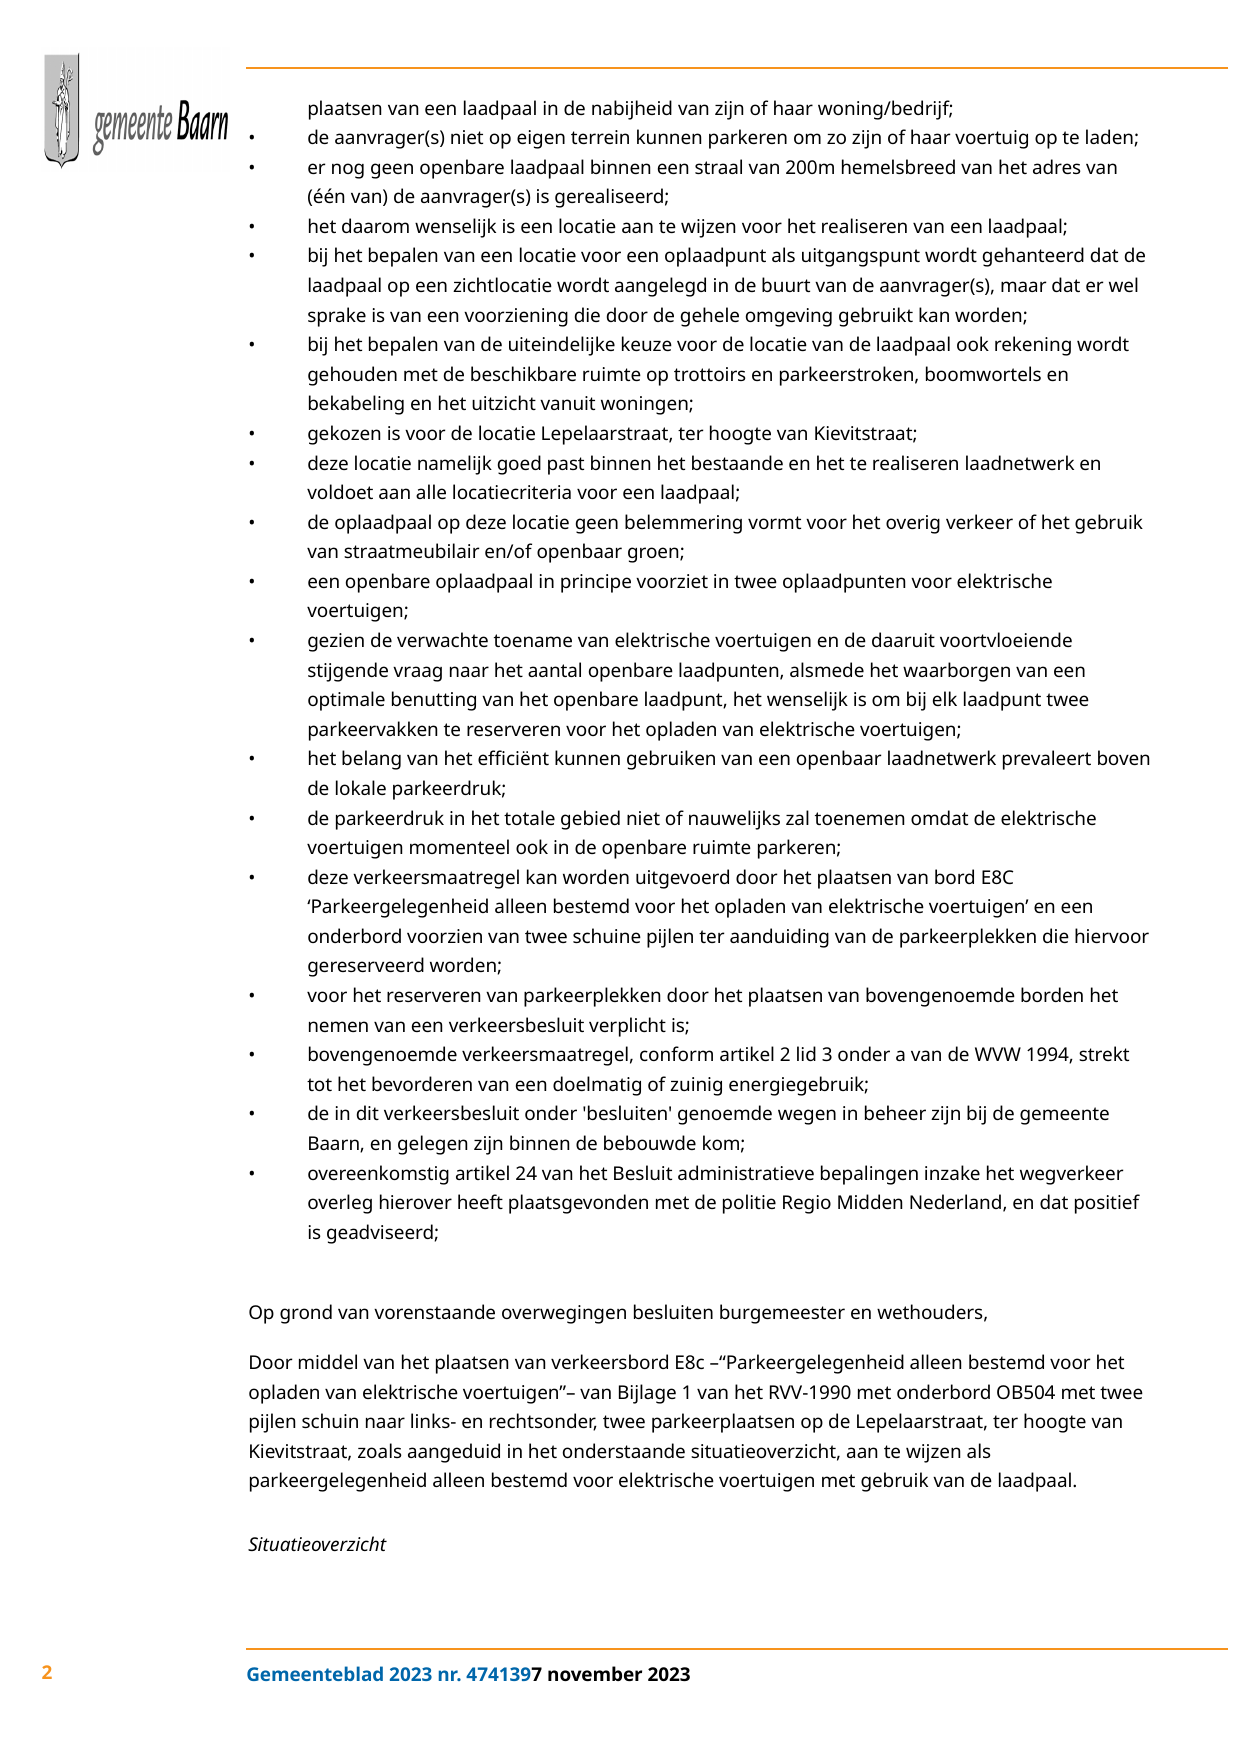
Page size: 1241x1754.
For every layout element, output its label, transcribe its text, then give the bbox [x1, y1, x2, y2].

text Door middel van het plaatsen van verkeersbord E8c –“Parkeergelegenheid alleen bestemd voor het opladen van elektrische voertuigen”– van Bijlage 1 van het RVV-1990 met onderbord OB504 met twee pijlen schuin naar links- en rechtsonder, twee parkeerplaatsen op de Lepelaarstraat, ter hoogte van Kievitstraat, zoals aangeduid in het onderstaande situatieoverzicht, aan te wijzen als parkeergelegenheid alleen bestemd voor elektrische voertuigen met gebruik van de laadpaal. [248, 1349, 1152, 1493]
list voor het reserveren van parkeerplekken door het plaatsen van bovengenoemde borden het nemen van een verkeersbesluit verplicht is; [248, 982, 1152, 1038]
text Situatieoverzicht [248, 1532, 1152, 1557]
list overeenkomstig artikel 24 van het Besluit administratieve bepalingen inzake het wegverkeer overleg hierover heeft plaatsgevonden met de politie Regio Midden Nederland, en dat positief is geadviseerd; [248, 1160, 1152, 1245]
list de parkeerdruk in het totale gebied niet of nauwelijks zal toenemen omdat de elektrische voertuigen momenteel ook in de openbare ruimte parkeren; [248, 805, 1152, 860]
text Op grond van vorenstaande overwegingen besluiten burgemeester en wethouders, [248, 1299, 1152, 1325]
list het daarom wenselijk is een locatie aan te wijzen voor het realiseren van een laadpaal; [248, 213, 1152, 239]
list deze locatie namelijk goed past binnen het bestaande en het te realiseren laadnetwerk en voldoet aan alle locatiecriteria voor een laadpaal; [248, 450, 1152, 505]
list plaatsen van een laadpaal in de nabijheid van zijn of haar woning/bedrijf; [248, 95, 1152, 121]
list deze verkeersmaatregel kan worden uitgevoerd door het plaatsen van bord E8C ‘Parkeergelegenheid alleen bestemd voor het opladen van elektrische voertuigen’ en een onderbord voorzien van twee schuine pijlen ter aanduiding van de parkeerplekken die hiervoor gereserveerd worden; [248, 864, 1152, 978]
list bovengenoemde verkeersmaatregel, conform artikel 2 lid 3 onder a van de WVW 1994, strekt tot het bevorderen van een doelmatig of zuinig energiegebruik; [248, 1041, 1152, 1097]
list bij het bepalen van een locatie voor een oplaadpunt als uitgangspunt wordt gehanteerd dat de laadpaal op een zichtlocatie wordt aangelegd in de buurt van de aanvrager(s), maar dat er wel sprake is van een voorziening die door de gehele omgeving gebruikt kan worden; [248, 243, 1152, 328]
list een openbare oplaadpaal in principe voorziet in twee oplaadpunten voor elektrische voertuigen; [248, 568, 1152, 623]
list gezien de verwachte toename van elektrische voertuigen en de daaruit voortvloeiende stijgende vraag naar het aantal openbare laadpunten, alsmede het waarborgen van een optimale benutting van het openbare laadpunt, het wenselijk is om bij elk laadpunt twee parkeervakken te reserveren voor het opladen van elektrische voertuigen; [248, 627, 1152, 742]
list het belang van het efficiënt kunnen gebruiken van een openbaar laadnetwerk prevaleert boven de lokale parkeerdruk; [248, 746, 1152, 801]
list de aanvrager(s) niet op eigen terrein kunnen parkeren om zo zijn of haar voertuig op te laden; [248, 124, 1152, 150]
list de oplaadpaal op deze locatie geen belemmering vormt voor het overig verkeer of het gebruik van straatmeubilair en/of openbaar groen; [248, 509, 1152, 564]
list er nog geen openbare laadpaal binnen een straal van 200m hemelsbreed van het adres van (één van) de aanvrager(s) is gerealiseerd; [248, 154, 1152, 209]
list bij het bepalen van de uiteindelijke keuze voor de locatie van de laadpaal ook rekening wordt gehouden met de beschikbare ruimte op trottoirs en parkeerstroken, boomwortels en bekabeling en het uitzicht vanuit woningen; [248, 331, 1152, 416]
list de in dit verkeersbesluit onder 'besluiten' genoemde wegen in beheer zijn bij de gemeente Baarn, en gelegen zijn binnen de bebouwde kom; [248, 1101, 1152, 1156]
picture [41, 47, 231, 172]
list gekozen is voor de locatie Lepelaarstraat, ter hoogte van Kievitstraat; [248, 420, 1152, 446]
